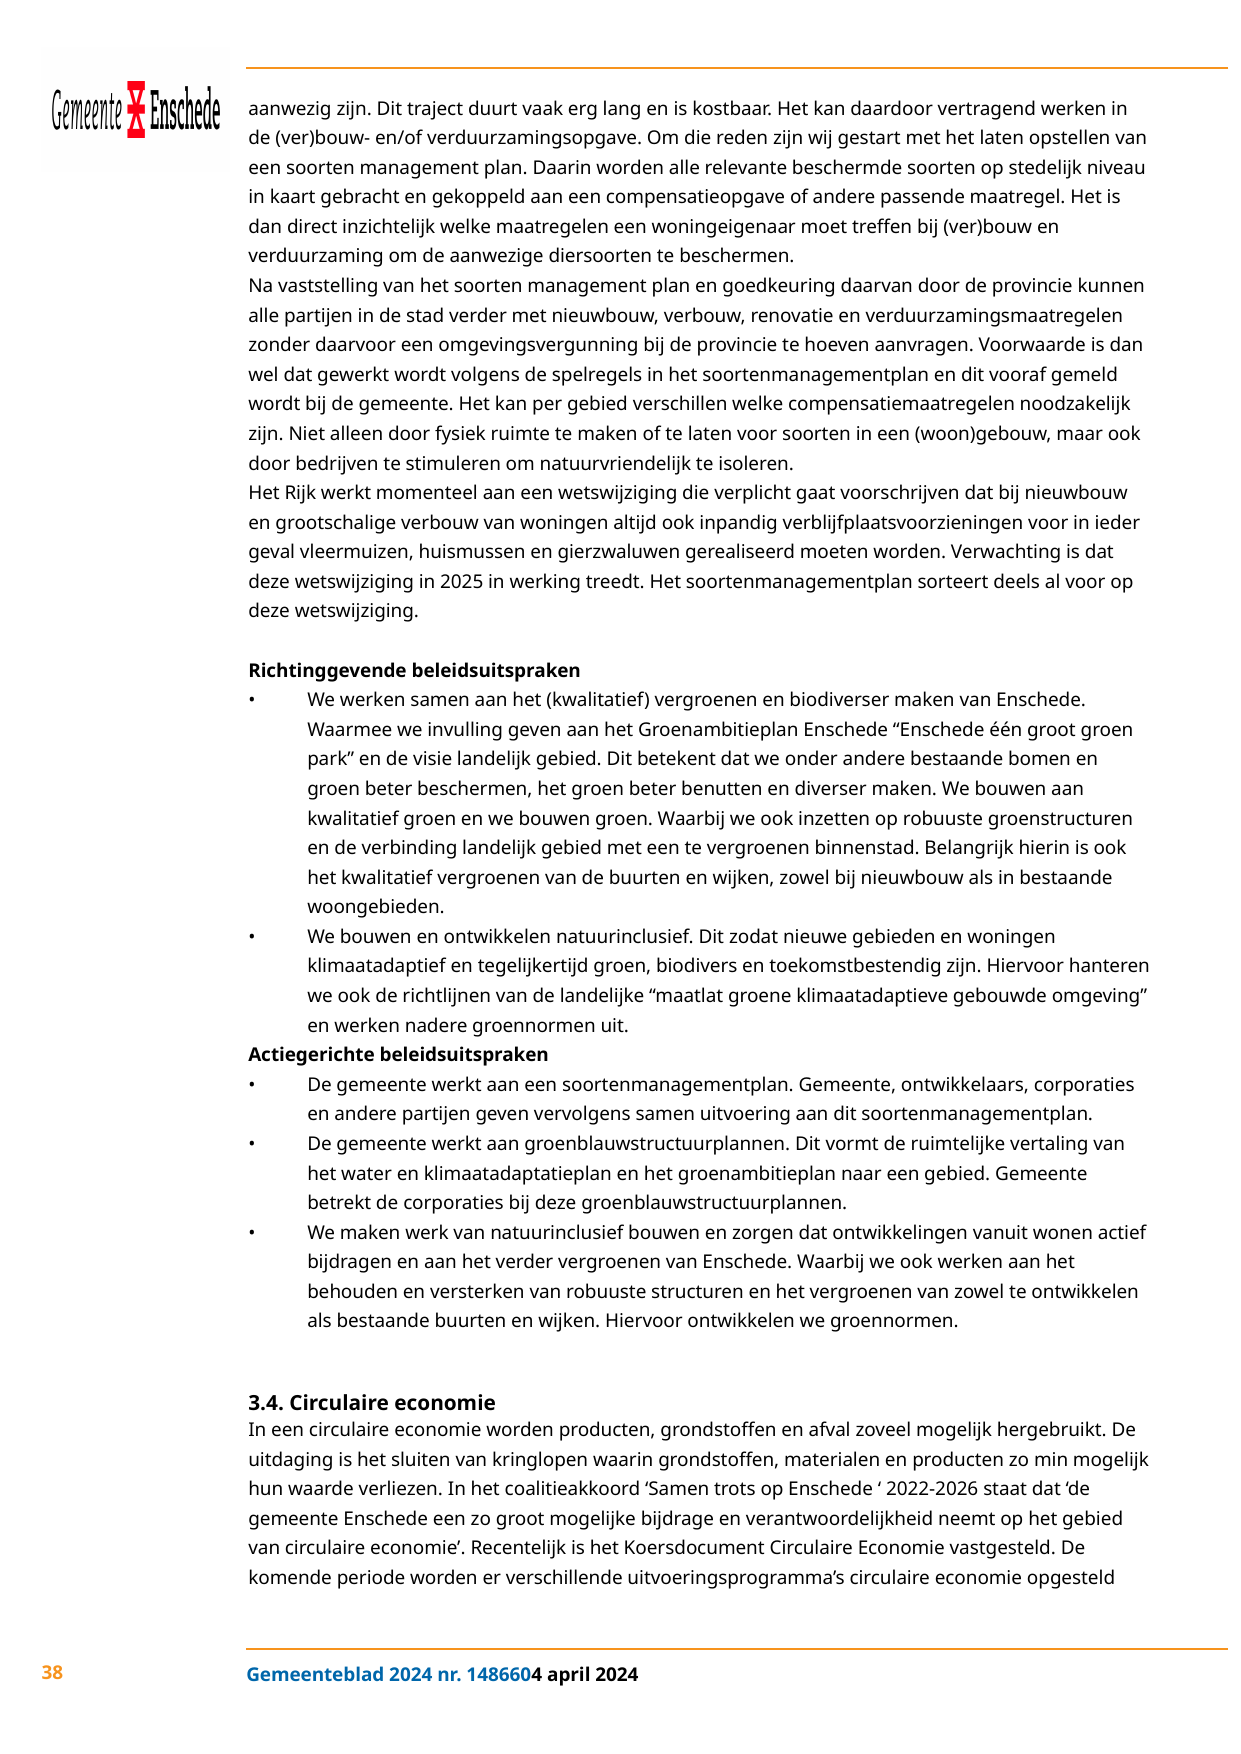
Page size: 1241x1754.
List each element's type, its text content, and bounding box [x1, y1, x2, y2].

picture [41, 47, 231, 172]
text Richtinggevende beleidsuitspraken [248, 657, 1152, 683]
text Het Rijk werkt momenteel aan een wetswijziging die verplicht gaat voorschrijven dat bij nieuwbouw en grootschalige verbouw van woningen altijd ook inpandig verblijfplaatsvoorzieningen voor in ieder geval vleermuizen, huismussen en gierzwaluwen gerealiseerd moeten worden. Verwachting is dat deze wetswijziging in 2025 in werking treedt. Het soortenmanagementplan sorteert deels al voor op deze wetswijziging. [248, 479, 1152, 623]
list We werken samen aan het (kwalitatief) vergroenen en biodiverser maken van Enschede. Waarmee we invulling geven aan het Groenambitieplan Enschede “Enschede één groot groen park” en de visie landelijk gebied. Dit betekent dat we onder andere bestaande bomen en groen beter beschermen, het groen beter benutten en diverser maken. We bouwen aan kwalitatief groen en we bouwen groen. Waarbij we ook inzetten op robuuste groenstructuren en de verbinding landelijk gebied met een te vergroenen binnenstad. Belangrijk hierin is ook het kwalitatief vergroenen van de buurten en wijken, zowel bij nieuwbouw als in bestaande woongebieden. [248, 686, 1152, 919]
text 3.4. Circulaire economie [248, 1388, 1152, 1416]
text Na vaststelling van het soorten management plan en goedkeuring daarvan door de provincie kunnen alle partijen in de stad verder met nieuwbouw, verbouw, renovatie en verduurzamingsmaatregelen zonder daarvoor een omgevingsvergunning bij de provincie te hoeven aanvragen. Voorwaarde is dan wel dat gewerkt wordt volgens de spelregels in het soortenmanagementplan en dit vooraf gemeld wordt bij de gemeente. Het kan per gebied verschillen welke compensatiemaatregelen noodzakelijk zijn. Niet alleen door fysiek ruimte te maken of te laten voor soorten in een (woon)gebouw, maar ook door bedrijven te stimuleren om natuurvriendelijk te isoleren. [248, 272, 1152, 476]
text Actiegerichte beleidsuitspraken [248, 1041, 1152, 1067]
list De gemeente werkt aan groenblauwstructuurplannen. Dit vormt de ruimtelijke vertaling van het water en klimaatadaptatieplan en het groenambitieplan naar een gebied. Gemeente betrekt de corporaties bij deze groenblauwstructuurplannen. [248, 1130, 1152, 1215]
text In een circulaire economie worden producten, grondstoffen en afval zoveel mogelijk hergebruikt. De uitdaging is het sluiten van kringlopen waarin grondstoffen, materialen en producten zo min mogelijk hun waarde verliezen. In het coalitieakkoord ‘Samen trots op Enschede ‘ 2022-2026 staat dat ‘de gemeente Enschede een zo groot mogelijke bijdrage en verantwoordelijkheid neemt op het gebied van circulaire economie’. Recentelijk is het Koersdocument Circulaire Economie vastgesteld. De komende periode worden er verschillende uitvoeringsprogramma’s circulaire economie opgesteld [248, 1416, 1152, 1590]
text aanwezig zijn. Dit traject duurt vaak erg lang en is kostbaar. Het kan daardoor vertragend werken in de (ver)bouw- en/of verduurzamingsopgave. Om die reden zijn wij gestart met het laten opstellen van een soorten management plan. Daarin worden alle relevante beschermde soorten op stedelijk niveau in kaart gebracht en gekoppeld aan een compensatieopgave of andere passende maatregel. Het is dan direct inzichtelijk welke maatregelen een woningeigenaar moet treffen bij (ver)bouw en verduurzaming om de aanwezige diersoorten te beschermen. [248, 95, 1152, 268]
list De gemeente werkt aan een soortenmanagementplan. Gemeente, ontwikkelaars, corporaties en andere partijen geven vervolgens samen uitvoering aan dit soortenmanagementplan. [248, 1071, 1152, 1126]
list We maken werk van natuurinclusief bouwen en zorgen dat ontwikkelingen vanuit wonen actief bijdragen en aan het verder vergroenen van Enschede. Waarbij we ook werken aan het behouden en versterken van robuuste structuren en het vergroenen van zowel te ontwikkelen als bestaande buurten en wijken. Hiervoor ontwikkelen we groennormen. [248, 1219, 1152, 1333]
list We bouwen en ontwikkelen natuurinclusief. Dit zodat nieuwe gebieden en woningen klimaatadaptief en tegelijkertijd groen, biodivers en toekomstbestendig zijn. Hiervoor hanteren we ook de richtlijnen van de landelijke “maatlat groene klimaatadaptieve gebouwde omgeving” en werken nadere groennormen uit. [248, 923, 1152, 1038]
